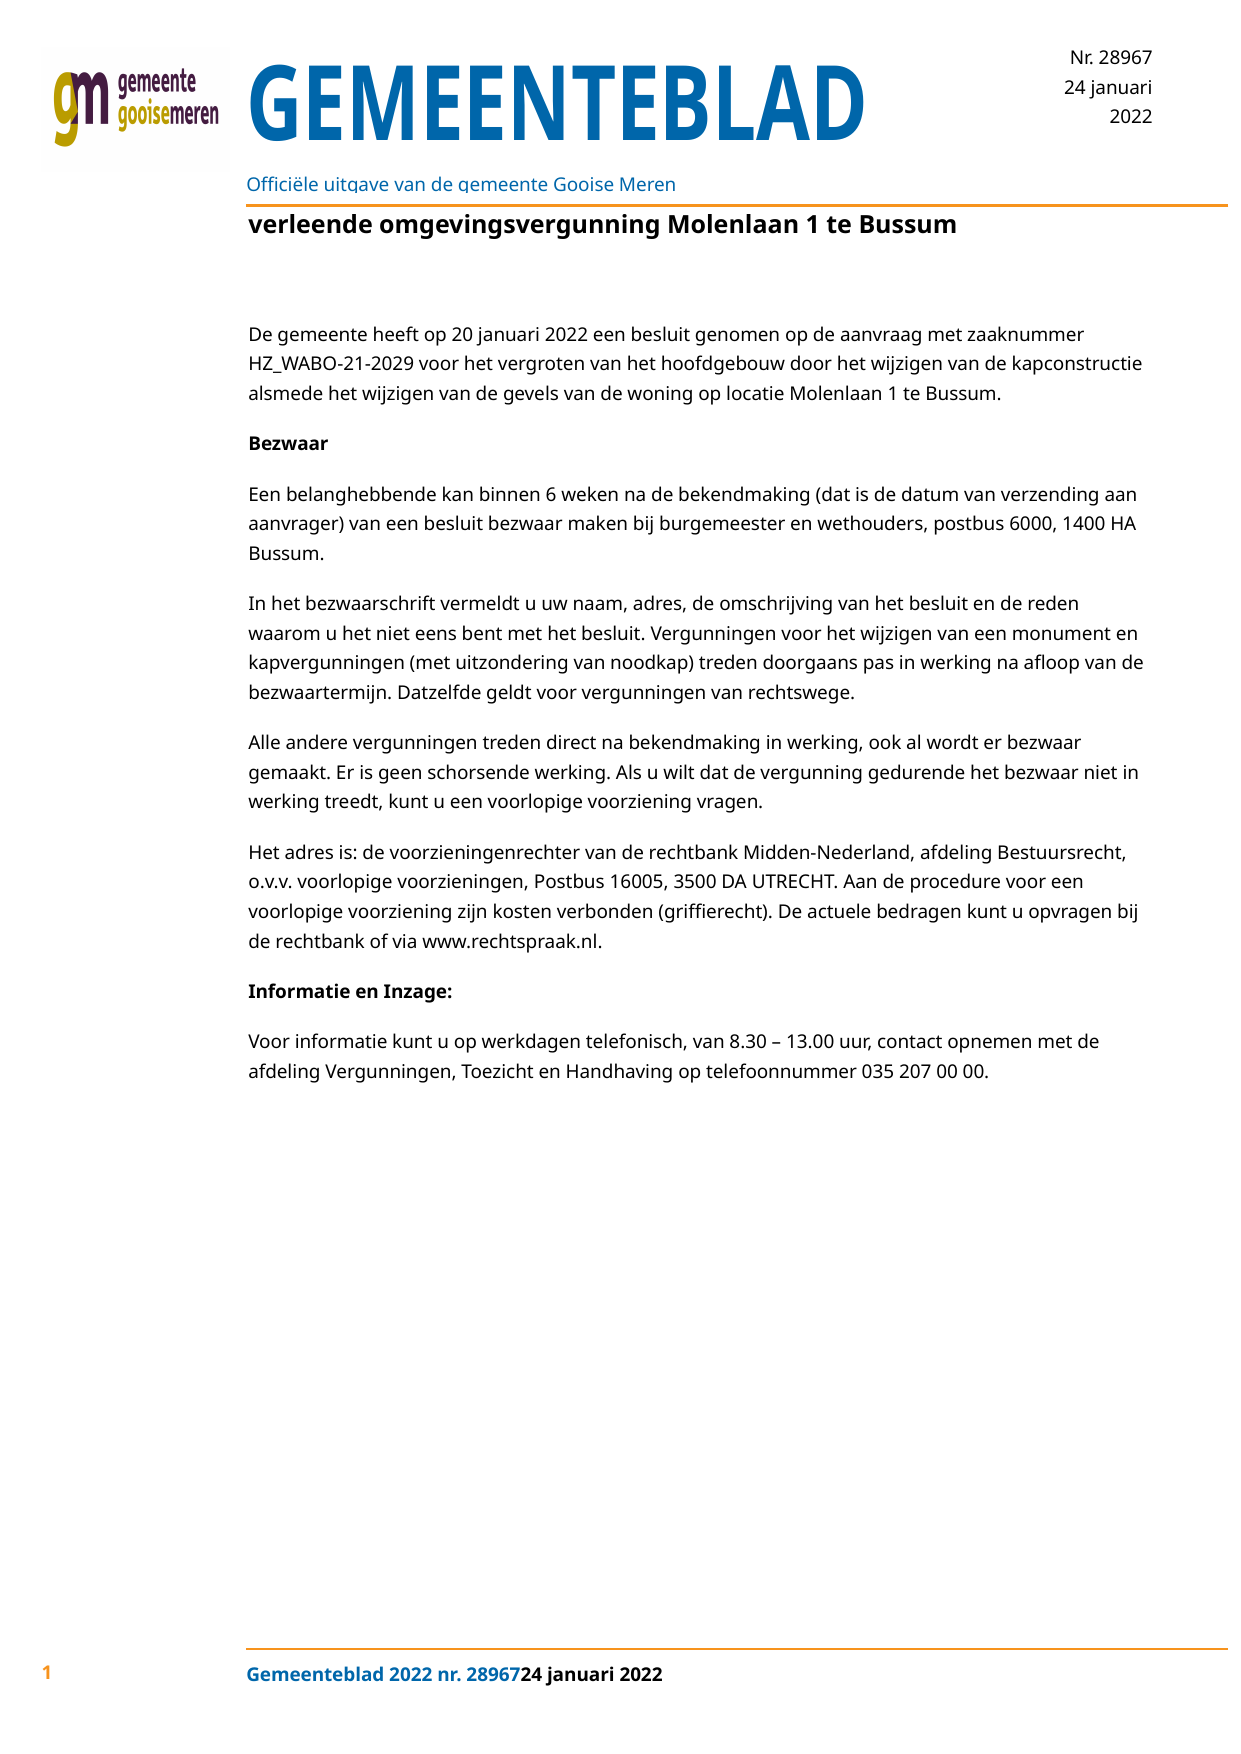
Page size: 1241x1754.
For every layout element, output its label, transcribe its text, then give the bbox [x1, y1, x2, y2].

text De gemeente heeft op 20 januari 2022 een besluit genomen op de aanvraag met zaaknummer HZ_WABO-21-2029 voor het vergroten van het hoofdgebouw door het wijzigen van de kapconstructie alsmede het wijzigen van de gevels van de woning op locatie Molenlaan 1 te Bussum. [248, 321, 1152, 406]
text Alle andere vergunningen treden direct na bekendmaking in werking, ook al wordt er bezwaar gemaakt. Er is geen schorsende werking. Als u wilt dat de vergunning gedurende het bezwaar niet in werking treedt, kunt u een voorlopige voorziening vragen. [248, 729, 1152, 814]
text Een belanghebbende kan binnen 6 weken na de bekendmaking (dat is de datum van verzending aan aanvrager) van een besluit bezwaar maken bij burgemeester en wethouders, postbus 6000, 1400 HA Bussum. [248, 481, 1152, 566]
text Het adres is: de voorzieningenrechter van de rechtbank Midden-Nederland, afdeling Bestuursrecht, o.v.v. voorlopige voorzieningen, Postbus 16005, 3500 DA UTRECHT. Aan de procedure voor een voorlopige voorziening zijn kosten verbonden (griffierecht). De actuele bedragen kunt u opvragen bij de rechtbank of via www.rechtspraak.nl. [248, 839, 1152, 953]
text Bezwaar [248, 430, 1152, 456]
text Voor informatie kunt u op werkdagen telefonisch, van 8.30 – 13.00 uur, contact opnemen met de afdeling Vergunningen, Toezicht en Handhaving op telefoonnummer 035 207 00 00. [248, 1029, 1152, 1084]
text In het bezwaarschrift vermeldt u uw naam, adres, de omschrijving van het besluit en de reden waarom u het niet eens bent met het besluit. Vergunningen voor het wijzigen van een monument en kapvergunningen (met uitzondering van noodkap) treden doorgaans pas in werking na afloop van de bezwaartermijn. Datzelfde geldt voor vergunningen van rechtswege. [248, 590, 1152, 705]
text Informatie en Inzage: [248, 978, 1152, 1004]
text verleende omgevingsvergunning Molenlaan 1 te Bussum [248, 207, 1152, 241]
picture [41, 47, 231, 172]
